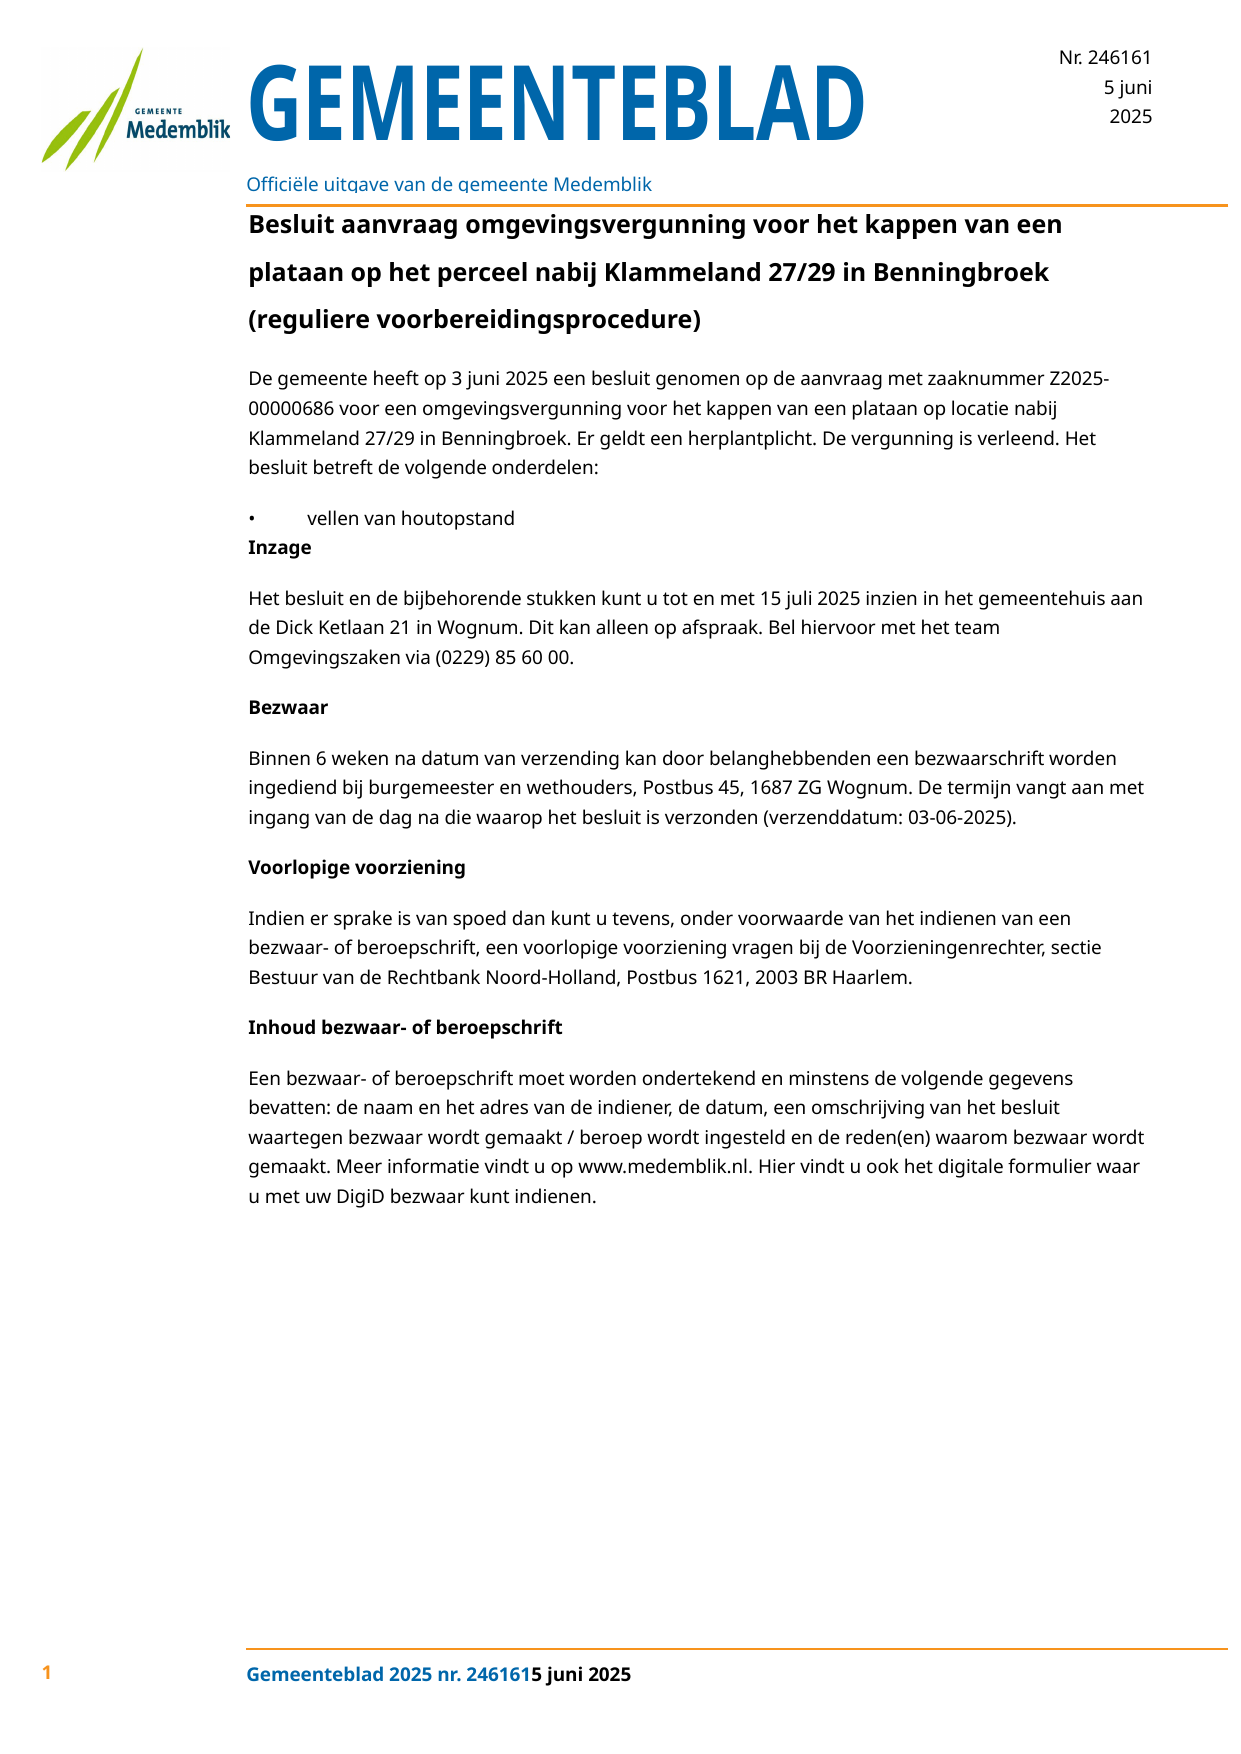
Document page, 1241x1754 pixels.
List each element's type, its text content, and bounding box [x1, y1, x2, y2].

text De gemeente heeft op 3 juni 2025 een besluit genomen op de aanvraag met zaaknummer Z2025-00000686 voor een omgevingsvergunning voor het kappen van een plataan op locatie nabij Klammeland 27/29 in Benningbroek. Er geldt een herplantplicht. De vergunning is verleend. Het besluit betreft de volgende onderdelen: [248, 366, 1152, 480]
text Voorlopige voorziening [248, 854, 1152, 880]
text Inzage [248, 534, 1152, 560]
text Een bezwaar- of beroepschrift moet worden ondertekend en minstens de volgende gegevens bevatten: de naam en het adres van de indiener, de datum, een omschrijving van het besluit waartegen bezwaar wordt gemaakt / beroep wordt ingesteld en de reden(en) waarom bezwaar wordt gemaakt. Meer informatie vindt u op www.medemblik.nl. Hier vindt u ook het digitale formulier waar u met uw DigiD bezwaar kunt indienen. [248, 1065, 1152, 1209]
picture [41, 47, 231, 172]
text Indien er sprake is van spoed dan kunt u tevens, onder voorwaarde van het indienen van een bezwaar- of beroepschrift, een voorlopige voorziening vragen bij de Voorzieningenrechter, sectie Bestuur van de Rechtbank Noord-Holland, Postbus 1621, 2003 BR Haarlem. [248, 905, 1152, 989]
list vellen van houtopstand [248, 505, 1152, 530]
text Binnen 6 weken na datum van verzending kan door belanghebbenden een bezwaarschrift worden ingediend bij burgemeester en wethouders, Postbus 45, 1687 ZG Wognum. De termijn vangt aan met ingang van de dag na die waarop het besluit is verzonden (verzenddatum: 03-06-2025). [248, 745, 1152, 829]
text Besluit aanvraag omgevingsvergunning voor het kappen van een plataan op het perceel nabij Klammeland 27/29 in Benningbroek (reguliere voorbereidingsprocedure) [248, 207, 1152, 336]
text Bezwaar [248, 694, 1152, 720]
text Inhoud bezwaar- of beroepschrift [248, 1014, 1152, 1040]
text Het besluit en de bijbehorende stukken kunt u tot en met 15 juli 2025 inzien in het gemeentehuis aan de Dick Ketlaan 21 in Wognum. Dit kan alleen op afspraak. Bel hiervoor met het team Omgevingszaken via (0229) 85 60 00. [248, 585, 1152, 669]
